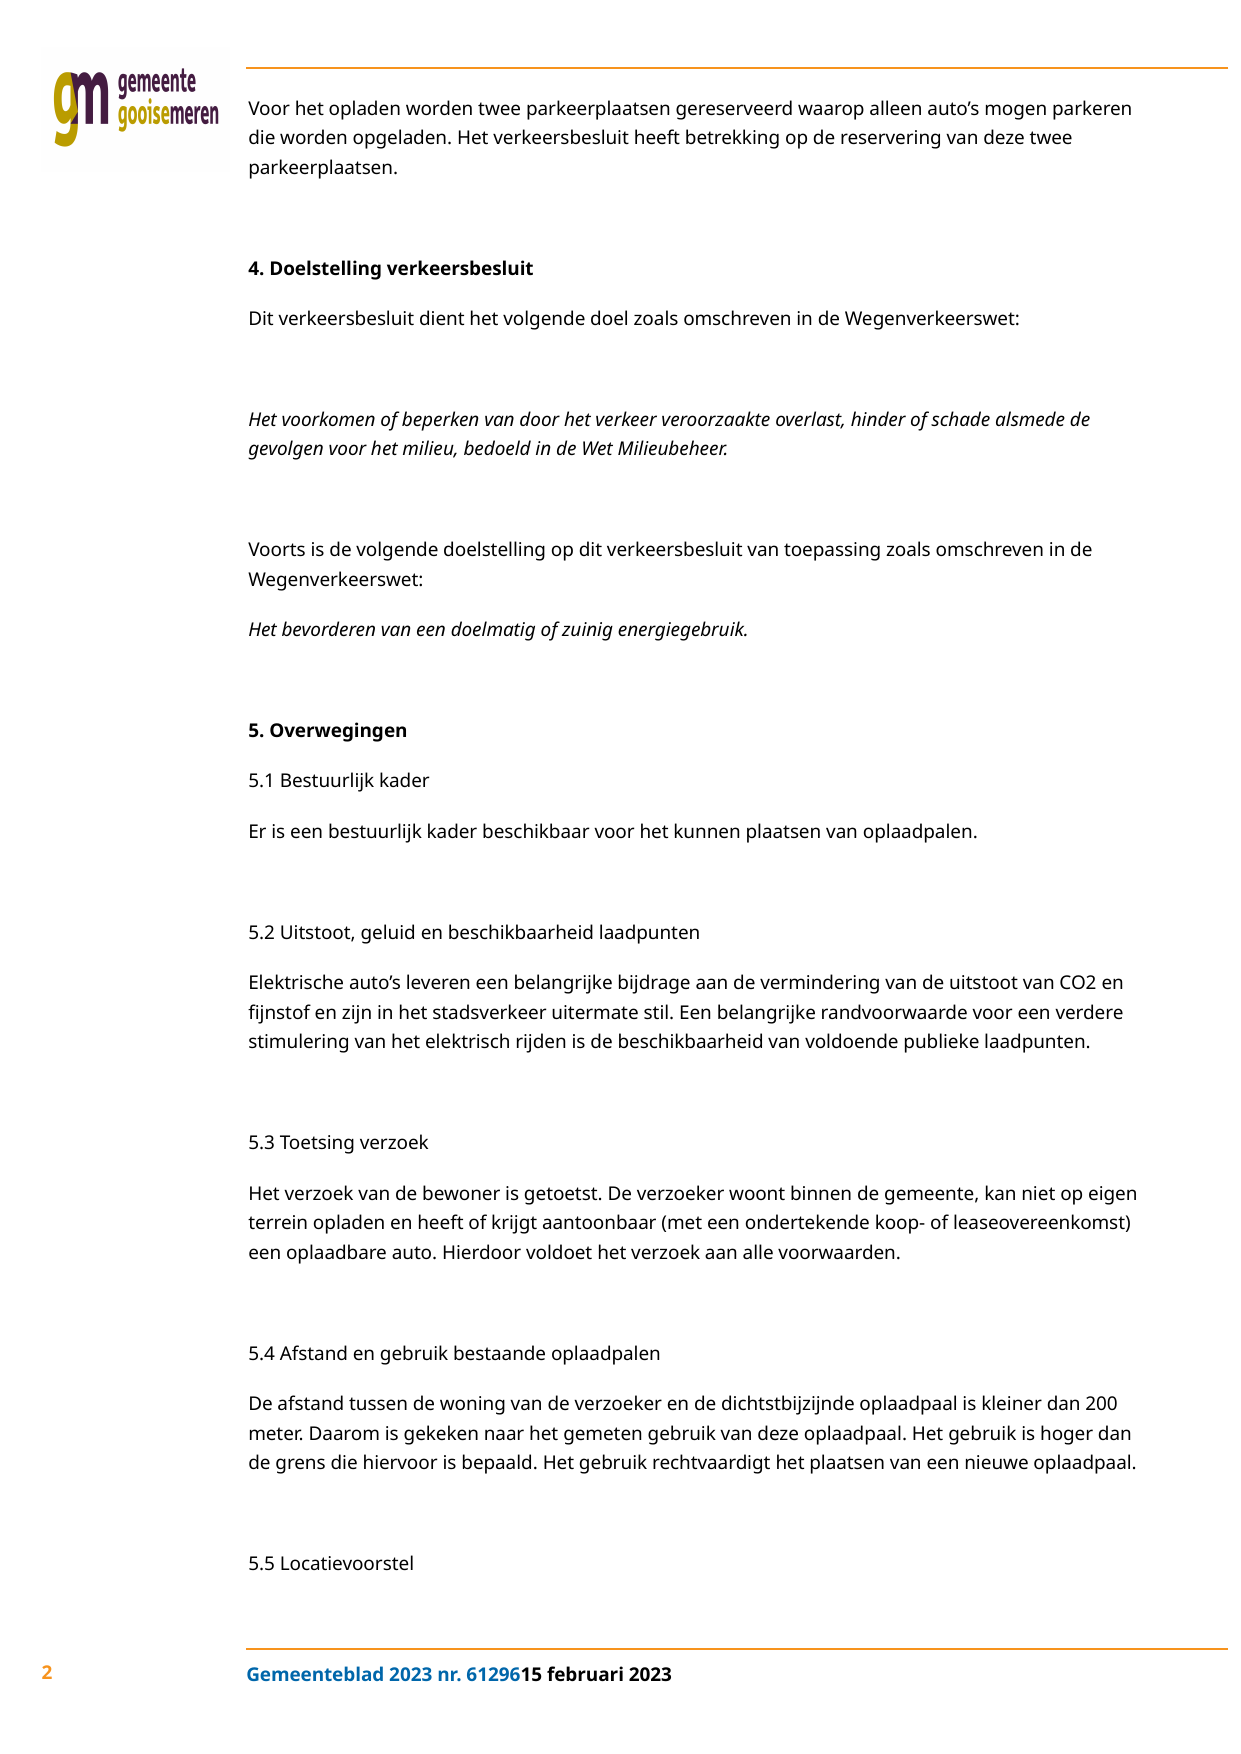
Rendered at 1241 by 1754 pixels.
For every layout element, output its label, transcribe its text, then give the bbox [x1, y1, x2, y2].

text 5.2 Uitstoot, geluid en beschikbaarheid laadpunten [248, 919, 1152, 945]
text Er is een bestuurlijk kader beschikbaar voor het kunnen plaatsen van oplaadpalen. [248, 818, 1152, 844]
text Het voorkomen of beperken van door het verkeer veroorzaakte overlast, hinder of schade alsmede de gevolgen voor het milieu, bedoeld in de Wet Milieubeheer. [248, 406, 1152, 461]
text 5.3 Toetsing verzoek [248, 1129, 1152, 1155]
text Voorts is de volgende doelstelling op dit verkeersbesluit van toepassing zoals omschreven in de Wegenverkeerswet: [248, 536, 1152, 592]
text 5.4 Afstand en gebruik bestaande oplaadpalen [248, 1340, 1152, 1366]
text Het verzoek van de bewoner is getoetst. De verzoeker woont binnen de gemeente, kan niet op eigen terrein opladen en heeft of krijgt aantoonbaar (met een ondertekende koop- of leaseovereenkomst) een oplaadbare auto. Hierdoor voldoet het verzoek aan alle voorwaarden. [248, 1180, 1152, 1265]
text Dit verkeersbesluit dient het volgende doel zoals omschreven in de Wegenverkeerswet: [248, 305, 1152, 331]
text Elektrische auto’s leveren een belangrijke bijdrage aan de vermindering van de uitstoot van CO2 en fijnstof en zijn in het stadsverkeer uitermate stil. Een belangrijke randvoorwaarde voor een verdere stimulering van het elektrisch rijden is de beschikbaarheid van voldoende publieke laadpunten. [248, 969, 1152, 1054]
text 5. Overwegingen [248, 717, 1152, 743]
text De afstand tussen de woning van de verzoeker en de dichtstbijzijnde oplaadpaal is kleiner dan 200 meter. Daarom is gekeken naar het gemeten gebruik van deze oplaadpaal. Het gebruik is hoger dan de grens die hiervoor is bepaald. Het gebruik rechtvaardigt het plaatsen van een nieuwe oplaadpaal. [248, 1390, 1152, 1475]
text 4. Doelstelling verkeersbesluit [248, 255, 1152, 281]
text Het bevorderen van een doelmatig of zuinig energiegebruik. [248, 616, 1152, 642]
text 5.1 Bestuurlijk kader [248, 768, 1152, 793]
text 5.5 Locatievoorstel [248, 1550, 1152, 1576]
text Voor het opladen worden twee parkeerplaatsen gereserveerd waarop alleen auto’s mogen parkeren die worden opgeladen. Het verkeersbesluit heeft betrekking op de reservering van deze twee parkeerplaatsen. [248, 95, 1152, 180]
picture [41, 47, 231, 172]
